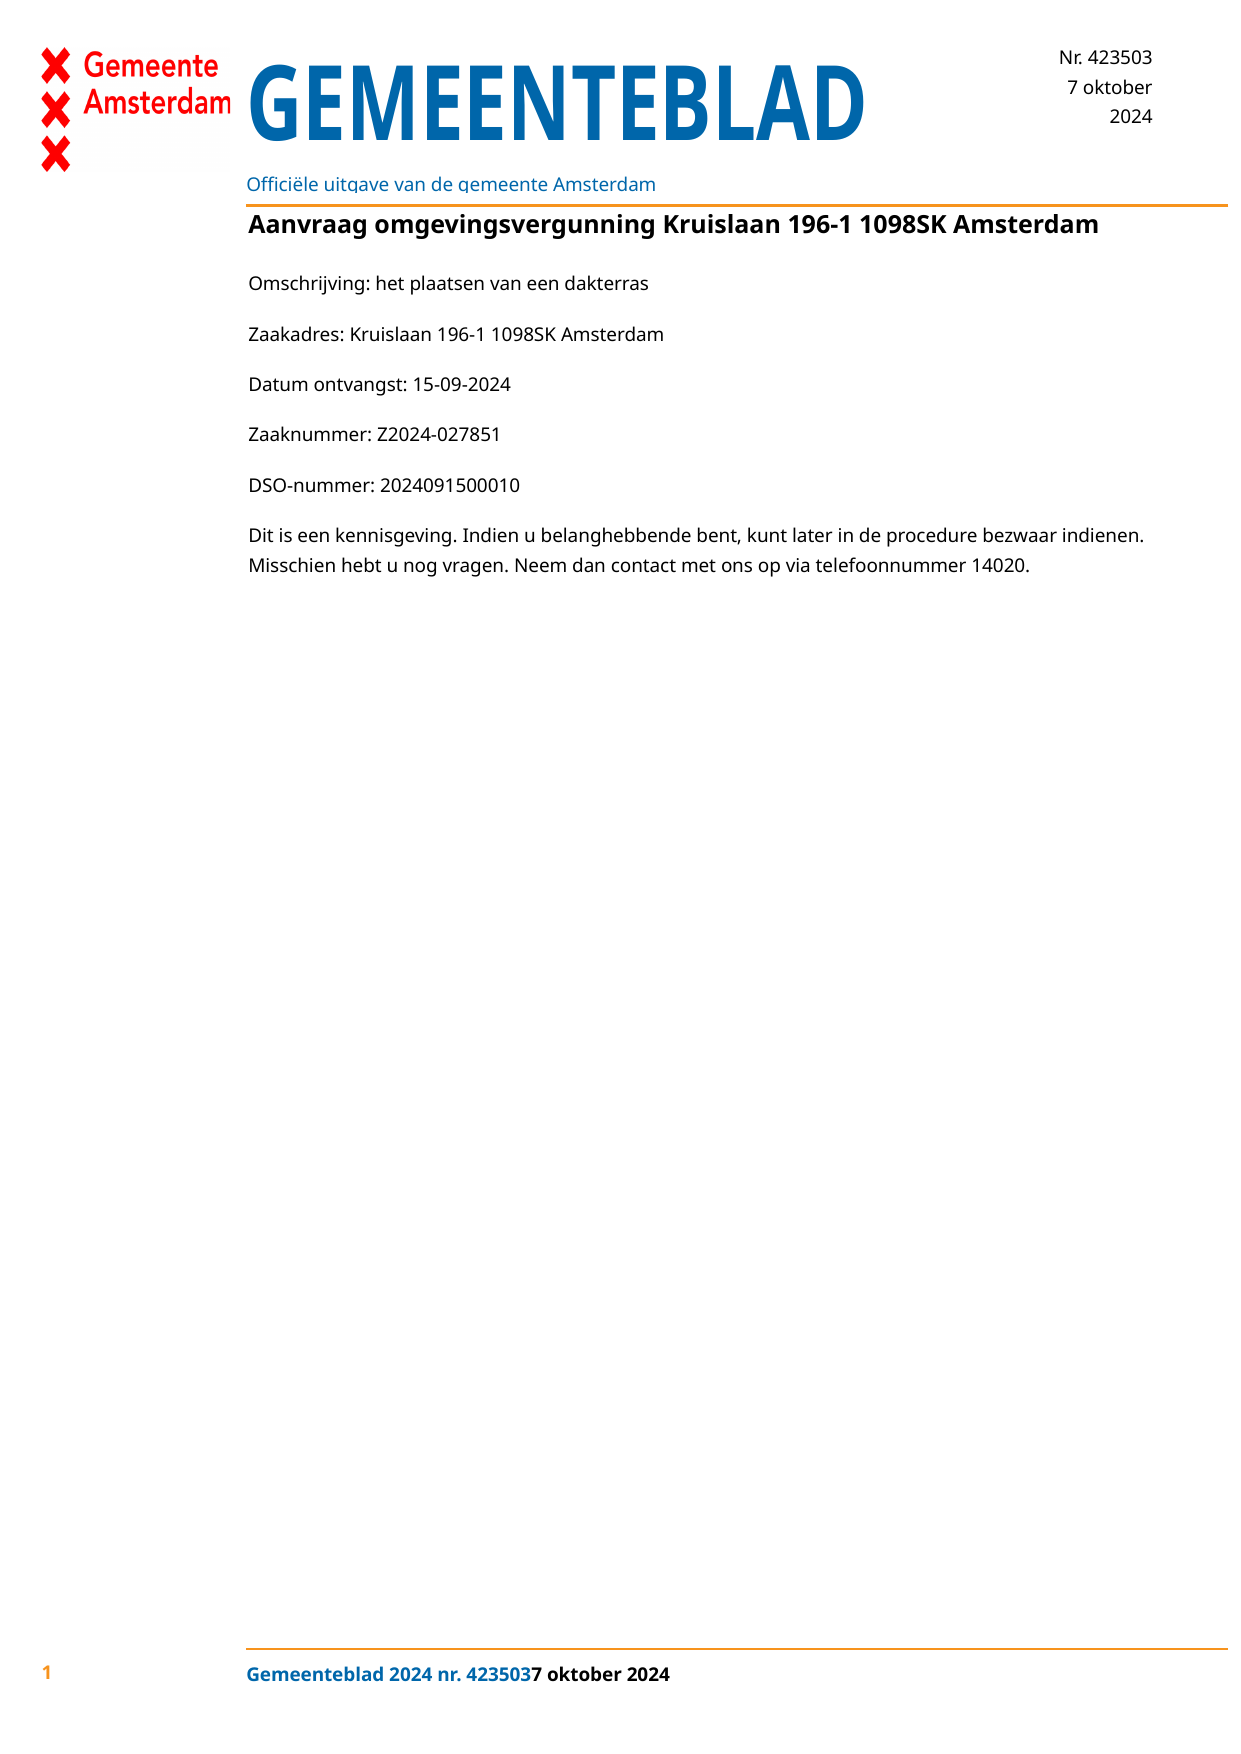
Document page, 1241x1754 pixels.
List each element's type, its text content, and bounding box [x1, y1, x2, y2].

text Zaaknummer: Z2024-027851 [248, 422, 1152, 447]
text Aanvraag omgevingsvergunning Kruislaan 196-1 1098SK Amsterdam [248, 207, 1152, 241]
text Datum ontvangst: 15-09-2024 [248, 371, 1152, 397]
picture [41, 47, 231, 172]
text Omschrijving: het plaatsen van een dakterras [248, 270, 1152, 296]
text DSO-nummer: 2024091500010 [248, 472, 1152, 498]
text Zaakadres: Kruislaan 196-1 1098SK Amsterdam [248, 321, 1152, 346]
text Dit is een kennisgeving. Indien u belanghebbende bent, kunt later in de procedure bezwaar indienen. Misschien hebt u nog vragen. Neem dan contact met ons op via telefoonnummer 14020. [248, 522, 1152, 578]
